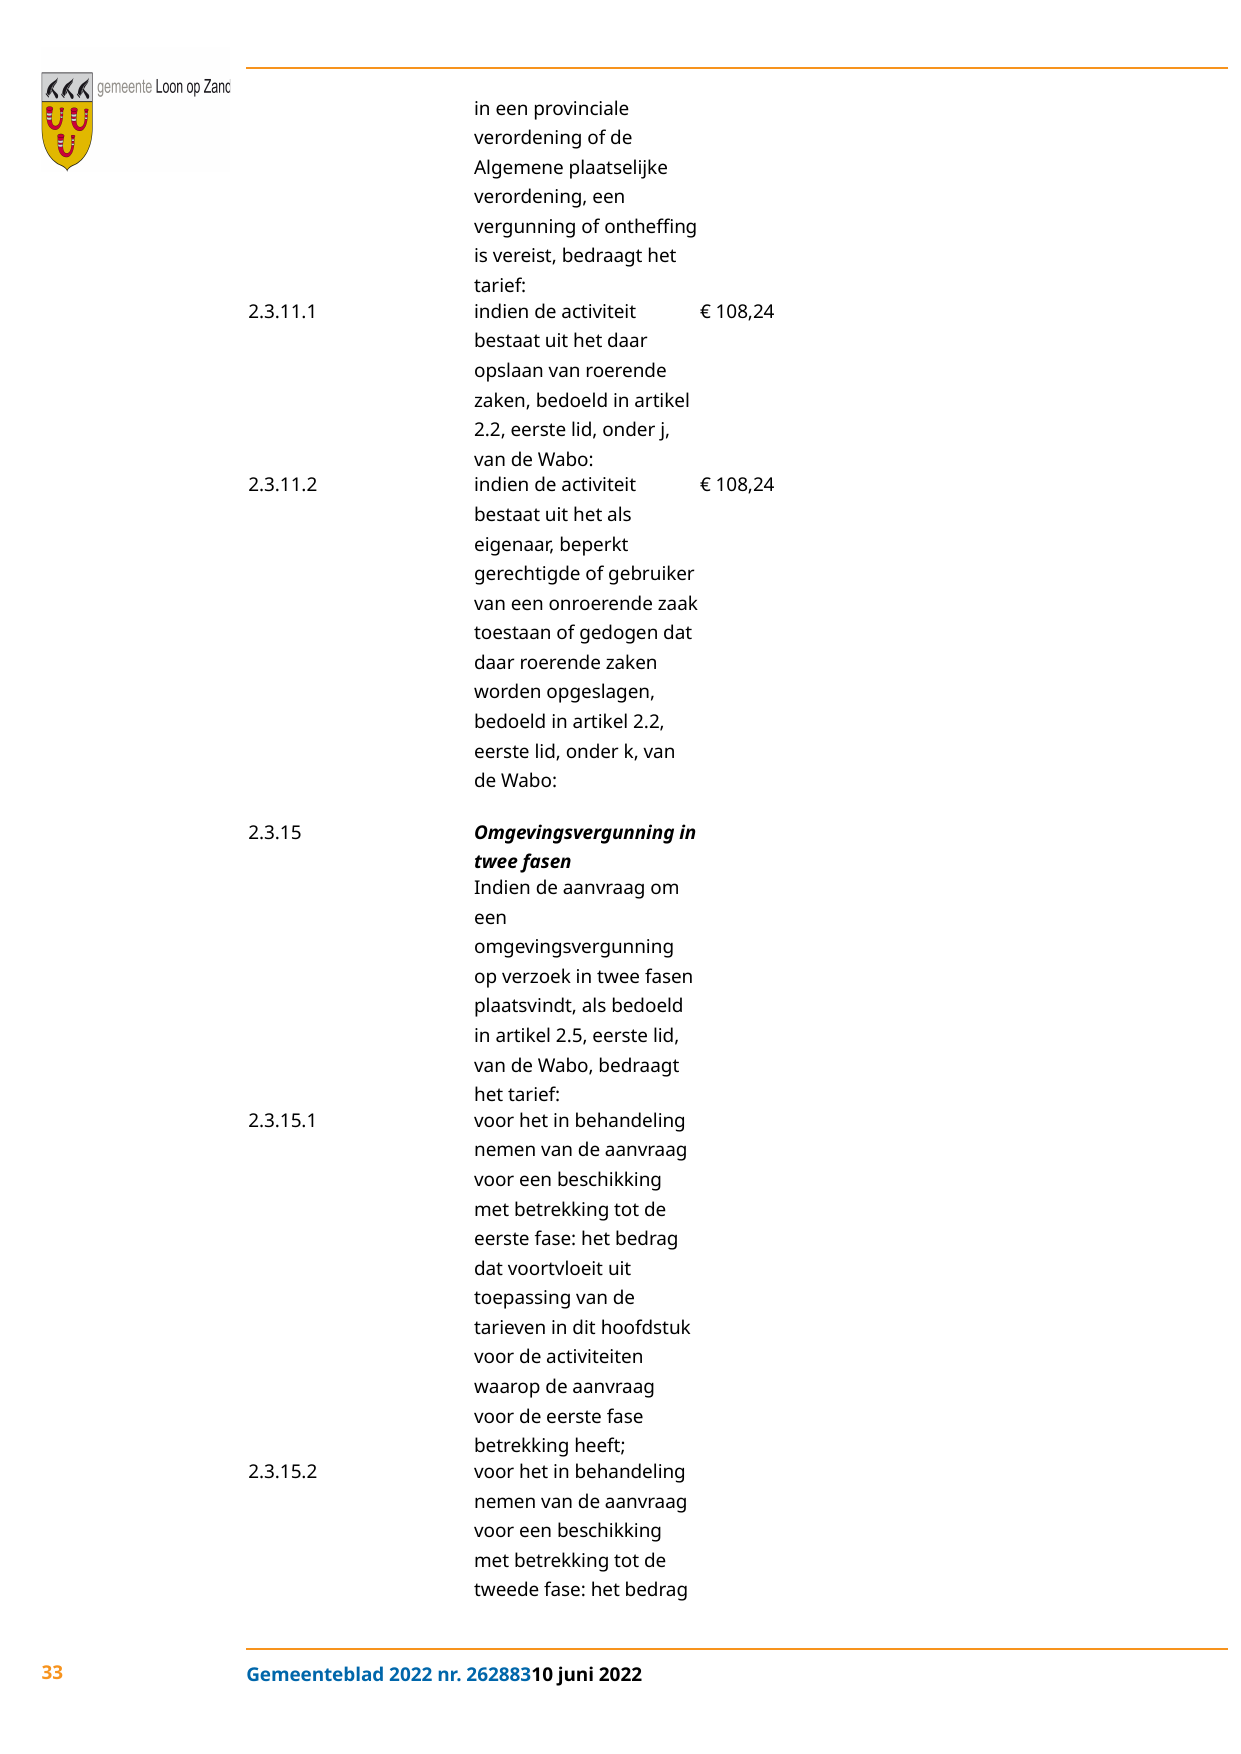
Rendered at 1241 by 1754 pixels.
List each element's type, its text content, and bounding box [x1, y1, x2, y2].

table_cell voor het in behandeling nemen van de aanvraag voor een beschikking met betrekking tot de eerste fase: het bedrag dat voortvloeit uit toepassing van de tarieven in dit hoofdstuk voor de activiteiten waarop de aanvraag voor de eerste fase betrekking heeft; [474, 1107, 700, 1458]
table_cell 2.3.11.1 [248, 298, 474, 472]
table_cell 2.3.15.1 [248, 1107, 474, 1458]
table_cell [248, 874, 474, 1107]
table_cell [700, 1458, 926, 1602]
table_cell [248, 793, 474, 819]
table_cell [700, 874, 926, 1107]
table_cell indien de activiteit bestaat uit het daar opslaan van roerende zaken, bedoeld in artikel 2.2, eerste lid, onder j, van de Wabo: [474, 298, 700, 472]
table_cell in een provinciale verordening of de Algemene plaatselijke verordening, een vergunning of ontheffing is vereist, bedraagt het tarief: [474, 95, 700, 298]
table_cell € 108,24 [700, 298, 926, 472]
table_cell 2.3.15.2 [248, 1458, 474, 1602]
table_cell Indien de aanvraag om een omgevingsvergunning op verzoek in twee fasen plaatsvindt, als bedoeld in artikel 2.5, eerste lid, van de Wabo, bedraagt het tarief: [474, 874, 700, 1107]
picture [41, 47, 231, 172]
table_cell voor het in behandeling nemen van de aanvraag voor een beschikking met betrekking tot de tweede fase: het bedrag [474, 1458, 700, 1602]
table_cell [700, 95, 926, 298]
table_cell indien de activiteit bestaat uit het als eigenaar, beperkt gerechtigde of gebruiker van een onroerende zaak toestaan of gedogen dat daar roerende zaken worden opgeslagen, bedoeld in artikel 2.2, eerste lid, onder k, van de Wabo: [474, 472, 700, 793]
table_cell € 108,24 [700, 472, 926, 793]
table_cell 2.3.15 [248, 819, 474, 874]
table_cell [700, 793, 926, 819]
table_cell [700, 819, 926, 874]
table_cell 2.3.11.2 [248, 472, 474, 793]
table_cell [474, 793, 700, 819]
table_cell Omgevingsvergunning in twee fasen [474, 819, 700, 874]
table_cell [700, 1107, 926, 1458]
table_cell [248, 95, 474, 298]
